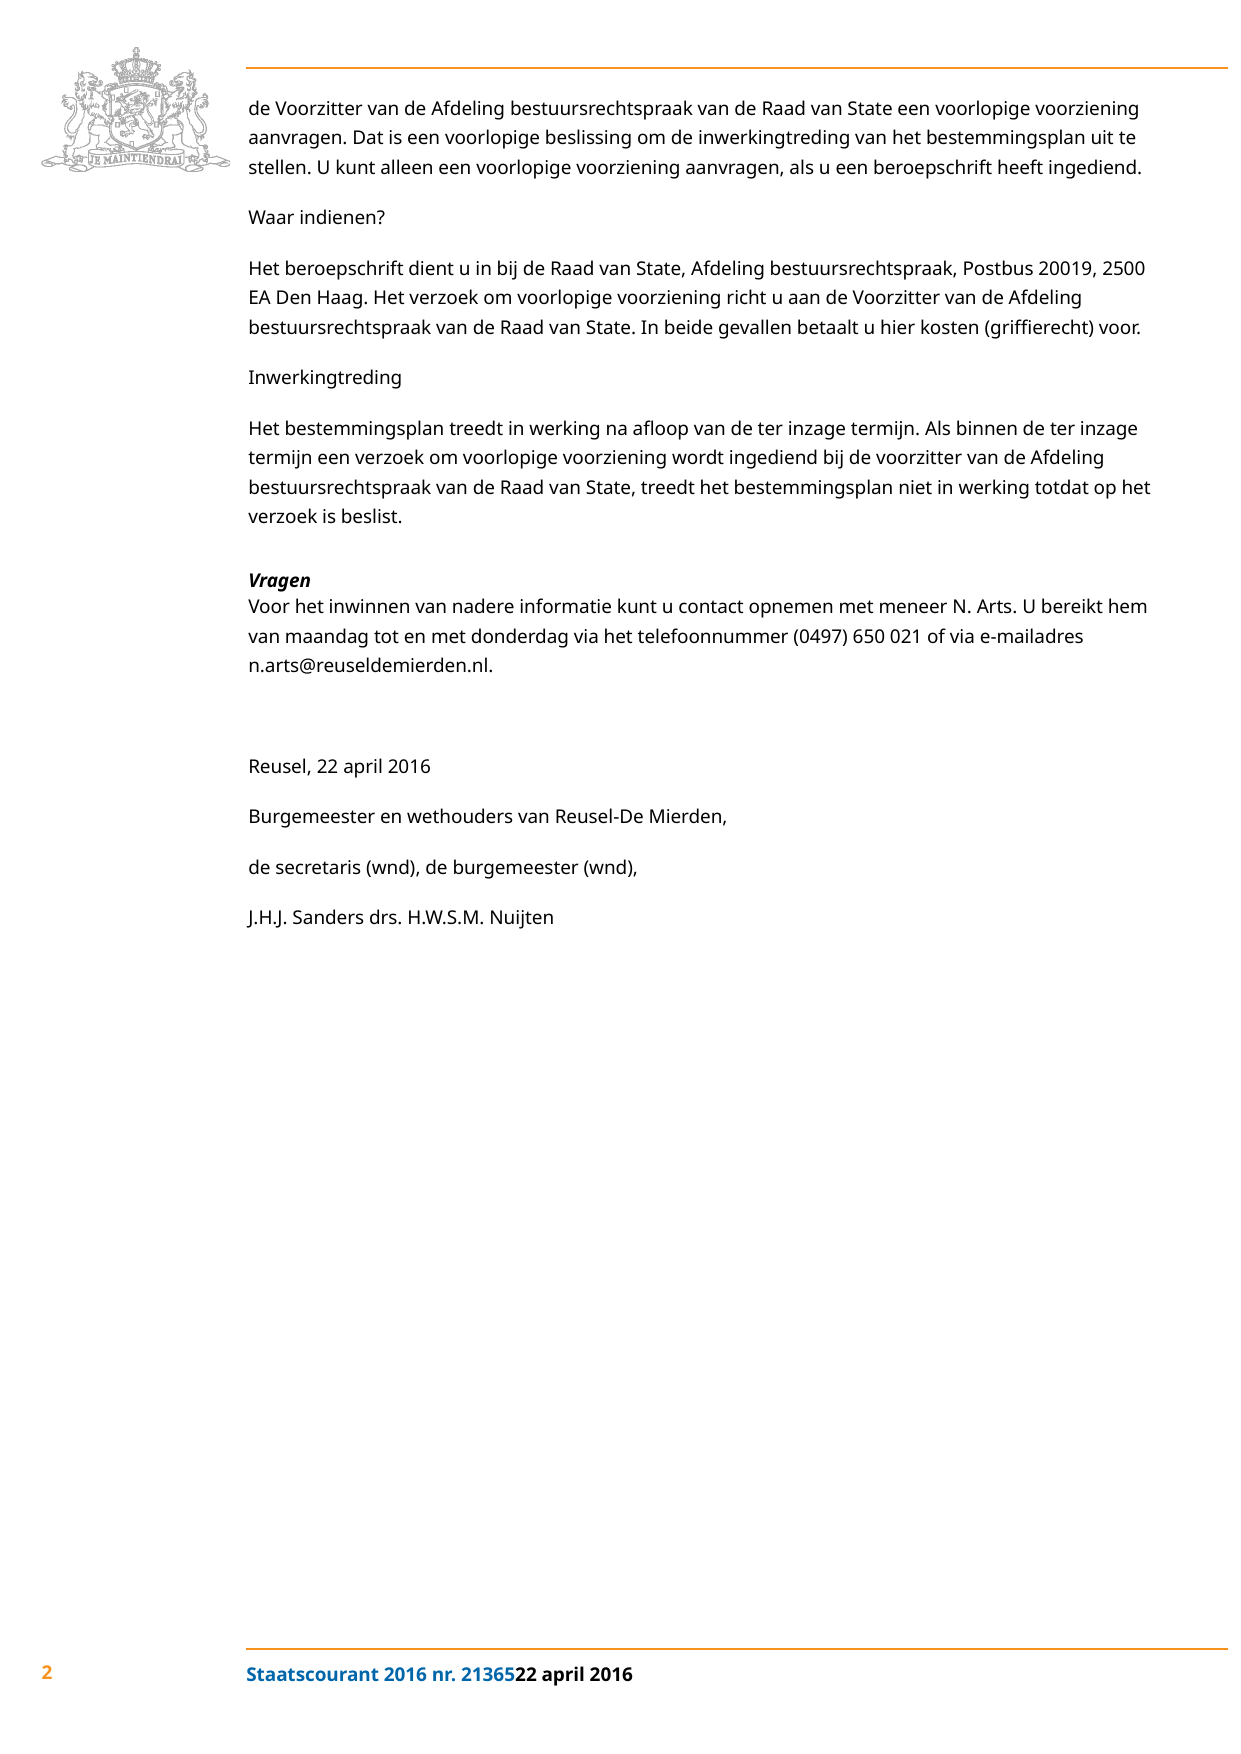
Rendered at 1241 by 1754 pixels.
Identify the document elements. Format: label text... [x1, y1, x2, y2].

text Het beroepschrift dient u in bij de Raad van State, Afdeling bestuursrechtspraak, Postbus 20019, 2500 EA Den Haag. Het verzoek om voorlopige voorziening richt u aan de Voorzitter van de Afdeling bestuursrechtspraak van de Raad van State. In beide gevallen betaalt u hier kosten (griffierecht) voor. [248, 255, 1152, 340]
text J.H.J. Sanders drs. H.W.S.M. Nuijten [248, 904, 1152, 930]
text Het bestemmingsplan treedt in werking na afloop van de ter inzage termijn. Als binnen de ter inzage termijn een verzoek om voorlopige voorziening wordt ingediend bij de voorzitter van de Afdeling bestuursrechtspraak van de Raad van State, treedt het bestemmingsplan niet in werking totdat op het verzoek is beslist. [248, 415, 1152, 529]
text Vragen [248, 567, 1152, 593]
text Waar indienen? [248, 204, 1152, 230]
text Reusel, 22 april 2016 [248, 753, 1152, 779]
text Burgemeester en wethouders van Reusel-De Mierden, [248, 804, 1152, 829]
picture [41, 47, 231, 172]
text Voor het inwinnen van nadere informatie kunt u contact opnemen met meneer N. Arts. U bereikt hem van maandag tot en met donderdag via het telefoonnummer (0497) 650 021 of via e-mailadres n.arts@reuseldemierden.nl. [248, 593, 1152, 678]
text de secretaris (wnd), de burgemeester (wnd), [248, 854, 1152, 880]
text de Voorzitter van de Afdeling bestuursrechtspraak van de Raad van State een voorlopige voorziening aanvragen. Dat is een voorlopige beslissing om de inwerkingtreding van het bestemmingsplan uit te stellen. U kunt alleen een voorlopige voorziening aanvragen, als u een beroepschrift heeft ingediend. [248, 95, 1152, 180]
text Inwerkingtreding [248, 364, 1152, 390]
